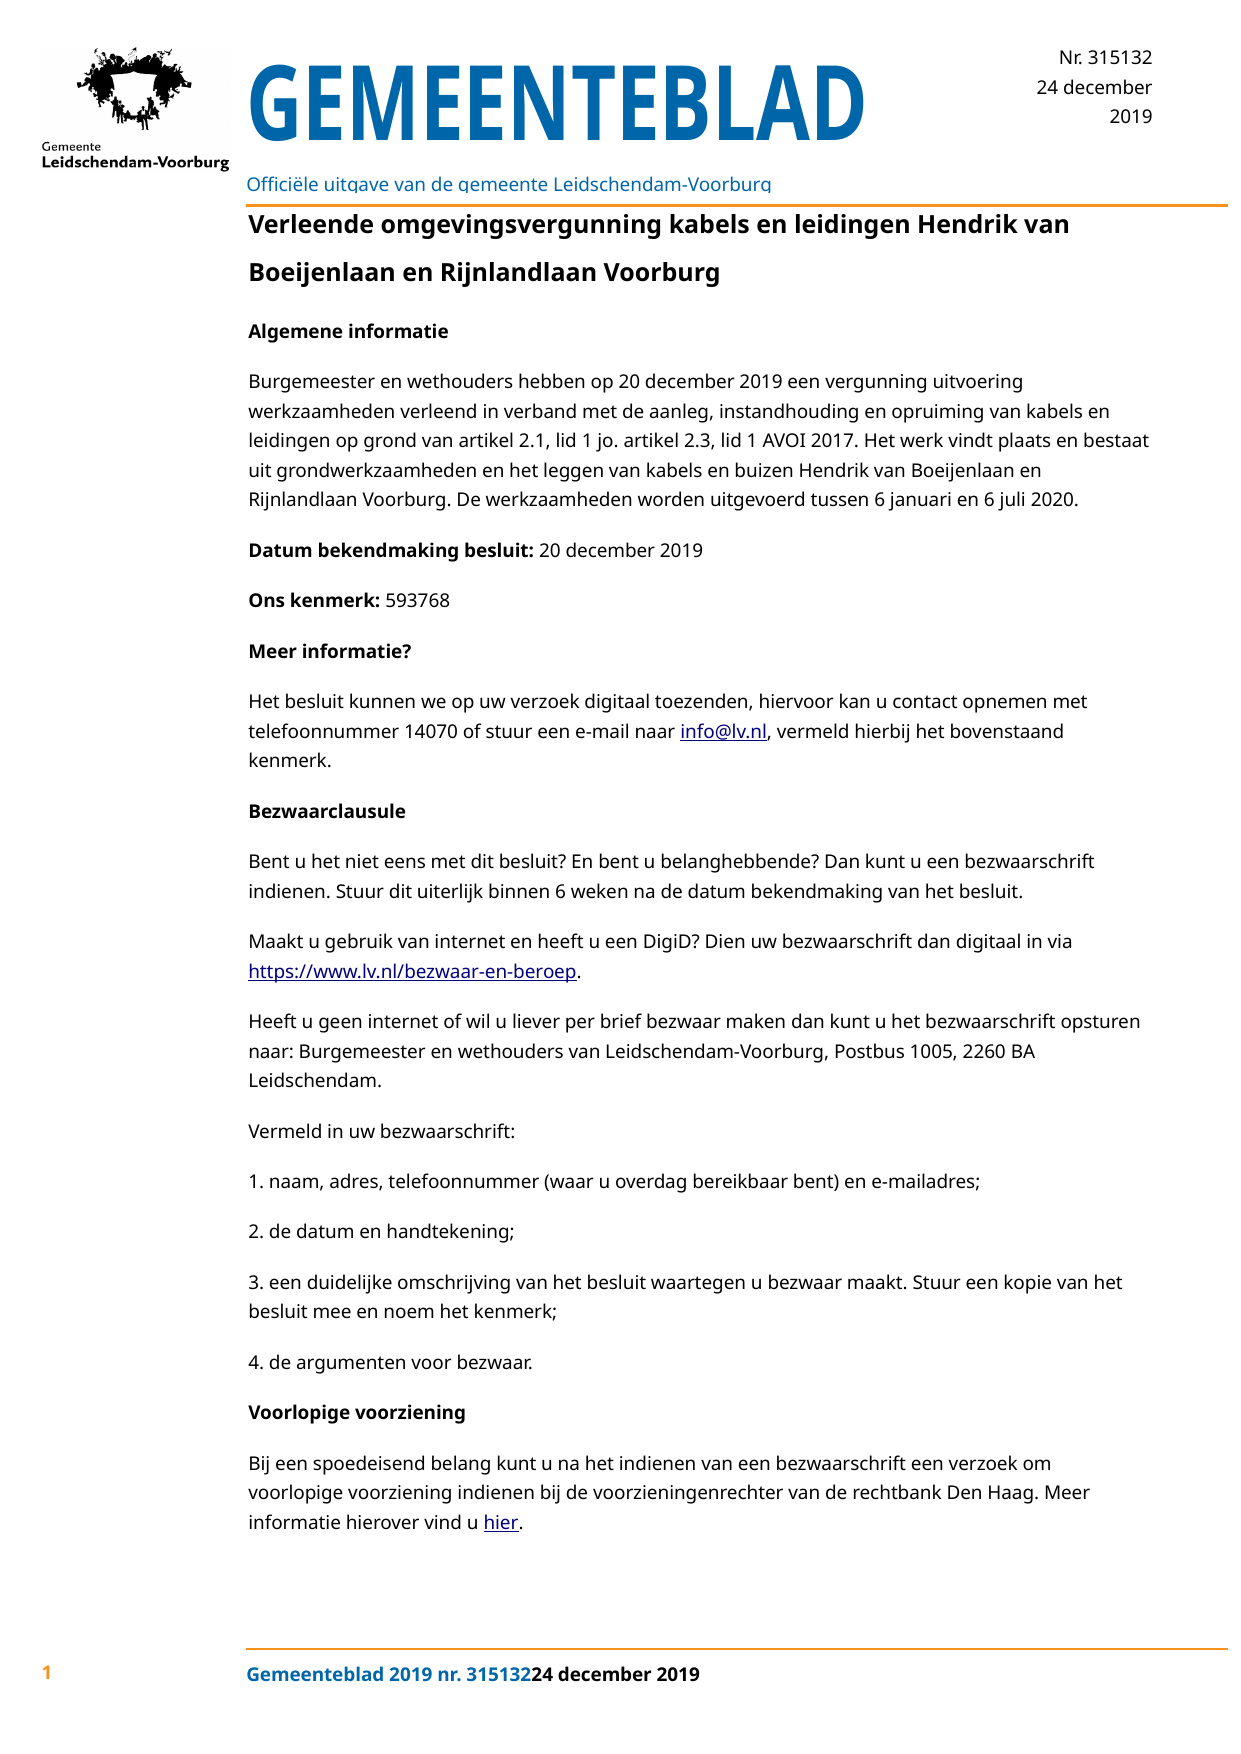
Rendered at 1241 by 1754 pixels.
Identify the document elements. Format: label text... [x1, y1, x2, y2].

text Voorlopige voorziening [248, 1399, 1152, 1425]
text Verleende omgevingsvergunning kabels en leidingen Hendrik van Boeijenlaan en Rijnlandlaan Voorburg [248, 207, 1152, 288]
text 4. de argumenten voor bezwaar. [248, 1349, 1152, 1375]
text Vermeld in uw bezwaarschrift: [248, 1118, 1152, 1144]
text Ons kenmerk: 593768 [248, 587, 1152, 613]
text Bij een spoedeisend belang kunt u na het indienen van een bezwaarschrift een verzoek om voorlopige voorziening indienen bij de voorzieningenrechter van de rechtbank Den Haag. Meer informatie hierover vind u hier. [248, 1450, 1152, 1535]
text 3. een duidelijke omschrijving van het besluit waartegen u bezwaar maakt. Stuur een kopie van het besluit mee en noem het kenmerk; [248, 1269, 1152, 1324]
text Burgemeester en wethouders hebben op 20 december 2019 een vergunning uitvoering werkzaamheden verleend in verband met de aanleg, instandhouding en opruiming van kabels en leidingen op grond van artikel 2.1, lid 1 jo. artikel 2.3, lid 1 AVOI 2017. Het werk vindt plaats en bestaat uit grondwerkzaamheden en het leggen van kabels en buizen Hendrik van Boeijenlaan en Rijnlandlaan Voorburg. De werkzaamheden worden uitgevoerd tussen 6 januari en 6 juli 2020. [248, 368, 1152, 512]
picture [41, 47, 231, 172]
text Het besluit kunnen we op uw verzoek digitaal toezenden, hiervoor kan u contact opnemen met telefoonnummer 14070 of stuur een e-mail naar info@lv.nl, vermeld hierbij het bovenstaand kenmerk. [248, 688, 1152, 773]
text 2. de datum en handtekening; [248, 1219, 1152, 1244]
text Bent u het niet eens met dit besluit? En bent u belanghebbende? Dan kunt u een bezwaarschrift indienen. Stuur dit uiterlijk binnen 6 weken na de datum bekendmaking van het besluit. [248, 848, 1152, 904]
text Algemene informatie [248, 318, 1152, 344]
text Heeft u geen internet of wil u liever per brief bezwaar maken dan kunt u het bezwaarschrift opsturen naar: Burgemeester en wethouders van Leidschendam-Voorburg, Postbus 1005, 2260 BA Leidschendam. [248, 1008, 1152, 1093]
text Datum bekendmaking besluit: 20 december 2019 [248, 537, 1152, 563]
text Bezwaarclausule [248, 798, 1152, 824]
text Maakt u gebruik van internet en heeft u een DigiD? Dien uw bezwaarschrift dan digitaal in via https://www.lv.nl/bezwaar-en-beroep. [248, 928, 1152, 984]
text Meer informatie? [248, 638, 1152, 664]
text 1. naam, adres, telefoonnummer (waar u overdag bereikbaar bent) en e-mailadres; [248, 1168, 1152, 1194]
